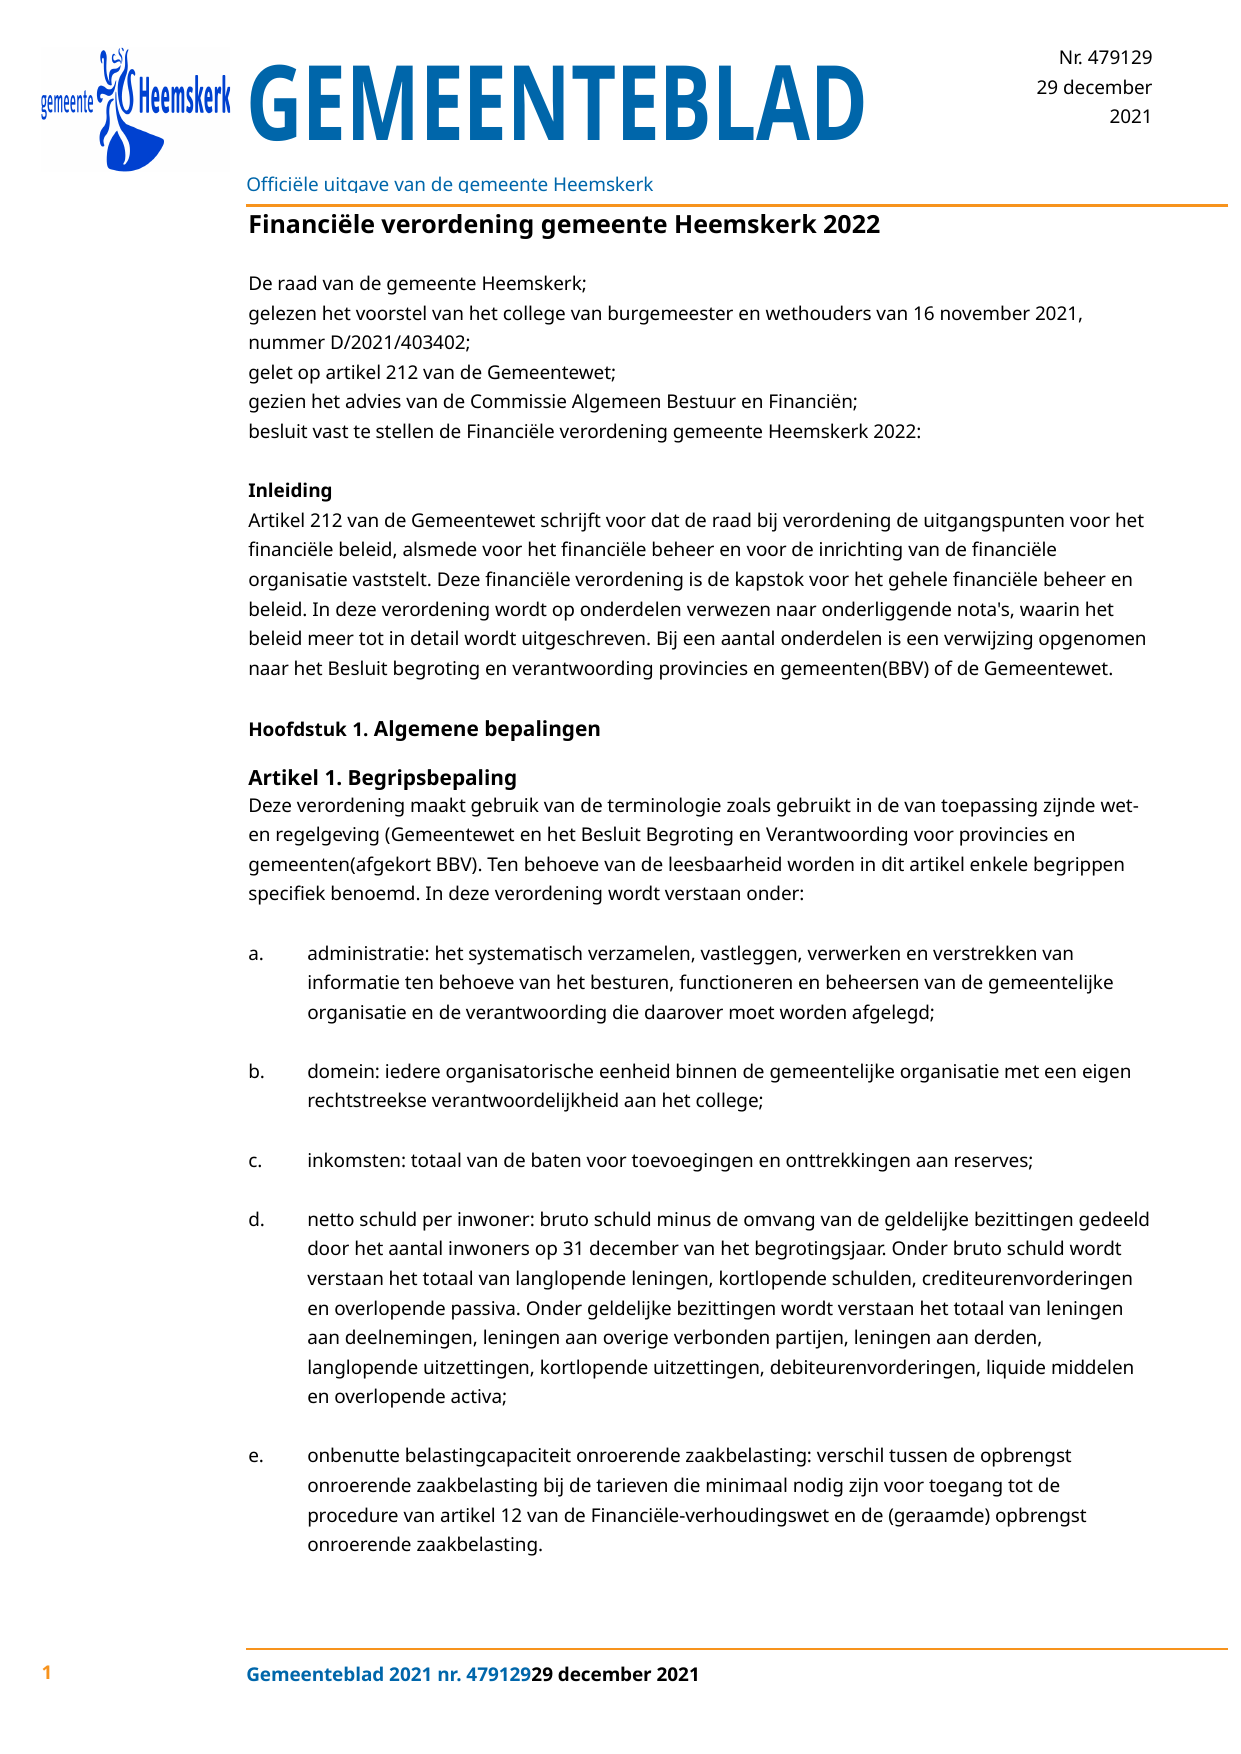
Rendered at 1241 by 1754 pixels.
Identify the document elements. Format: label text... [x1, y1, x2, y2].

text Hoofdstuk 1. Algemene bepalingen [248, 714, 1152, 742]
text Inleiding [248, 477, 1152, 503]
text besluit vast te stellen de Financiële verordening gemeente Heemskerk 2022: [248, 418, 1152, 444]
list inkomsten: totaal van de baten voor toevoegingen en onttrekkingen aan reserves; [248, 1147, 1152, 1172]
list administratie: het systematisch verzamelen, vastleggen, verwerken en verstrekken van informatie ten behoeve van het besturen, functioneren en beheersen van de gemeentelijke organisatie en de verantwoording die daarover moet worden afgelegd; [248, 940, 1152, 1024]
picture [41, 47, 231, 172]
text De raad van de gemeente Heemskerk; [248, 270, 1152, 296]
text gezien het advies van de Commissie Algemeen Bestuur en Financiën; [248, 389, 1152, 414]
text Financiële verordening gemeente Heemskerk 2022 [248, 207, 1152, 241]
list domein: iedere organisatorische eenheid binnen de gemeentelijke organisatie met een eigen rechtstreekse verantwoordelijkheid aan het college; [248, 1058, 1152, 1113]
text Artikel 1. Begripsbepaling [248, 763, 1152, 792]
text Artikel 212 van de Gemeentewet schrijft voor dat de raad bij verordening de uitgangspunten voor het financiële beleid, alsmede voor het financiële beheer en voor de inrichting van de financiële organisatie vaststelt. Deze financiële verordening is de kapstok voor het gehele financiële beheer en beleid. In deze verordening wordt op onderdelen verwezen naar onderliggende nota's, waarin het beleid meer tot in detail wordt uitgeschreven. Bij een aantal onderdelen is een verwijzing opgenomen naar het Besluit begroting en verantwoording provincies en gemeenten(BBV) of de Gemeentewet. [248, 507, 1152, 681]
text Deze verordening maakt gebruik van de terminologie zoals gebruikt in de van toepassing zijnde wet- en regelgeving (Gemeentewet en het Besluit Begroting en Verantwoording voor provincies en gemeenten(afgekort BBV). Ten behoeve van de leesbaarheid worden in dit artikel enkele begrippen specifiek benoemd. In deze verordening wordt verstaan onder: [248, 792, 1152, 906]
list onbenutte belastingcapaciteit onroerende zaakbelasting: verschil tussen de opbrengst onroerende zaakbelasting bij de tarieven die minimaal nodig zijn voor toegang tot de procedure van artikel 12 van de Financiële-verhoudingswet en de (geraamde) opbrengst onroerende zaakbelasting. [248, 1443, 1152, 1557]
text gelezen het voorstel van het college van burgemeester en wethouders van 16 november 2021, nummer D/2021/403402; [248, 300, 1152, 355]
list netto schuld per inwoner: bruto schuld minus de omvang van de geldelijke bezittingen gedeeld door het aantal inwoners op 31 december van het begrotingsjaar. Onder bruto schuld wordt verstaan het totaal van langlopende leningen, kortlopende schulden, crediteurenvorderingen en overlopende passiva. Onder geldelijke bezittingen wordt verstaan het totaal van leningen aan deelnemingen, leningen aan overige verbonden partijen, leningen aan derden, langlopende uitzettingen, kortlopende uitzettingen, debiteurenvorderingen, liquide middelen en overlopende activa; [248, 1206, 1152, 1409]
text gelet op artikel 212 van de Gemeentewet; [248, 359, 1152, 385]
